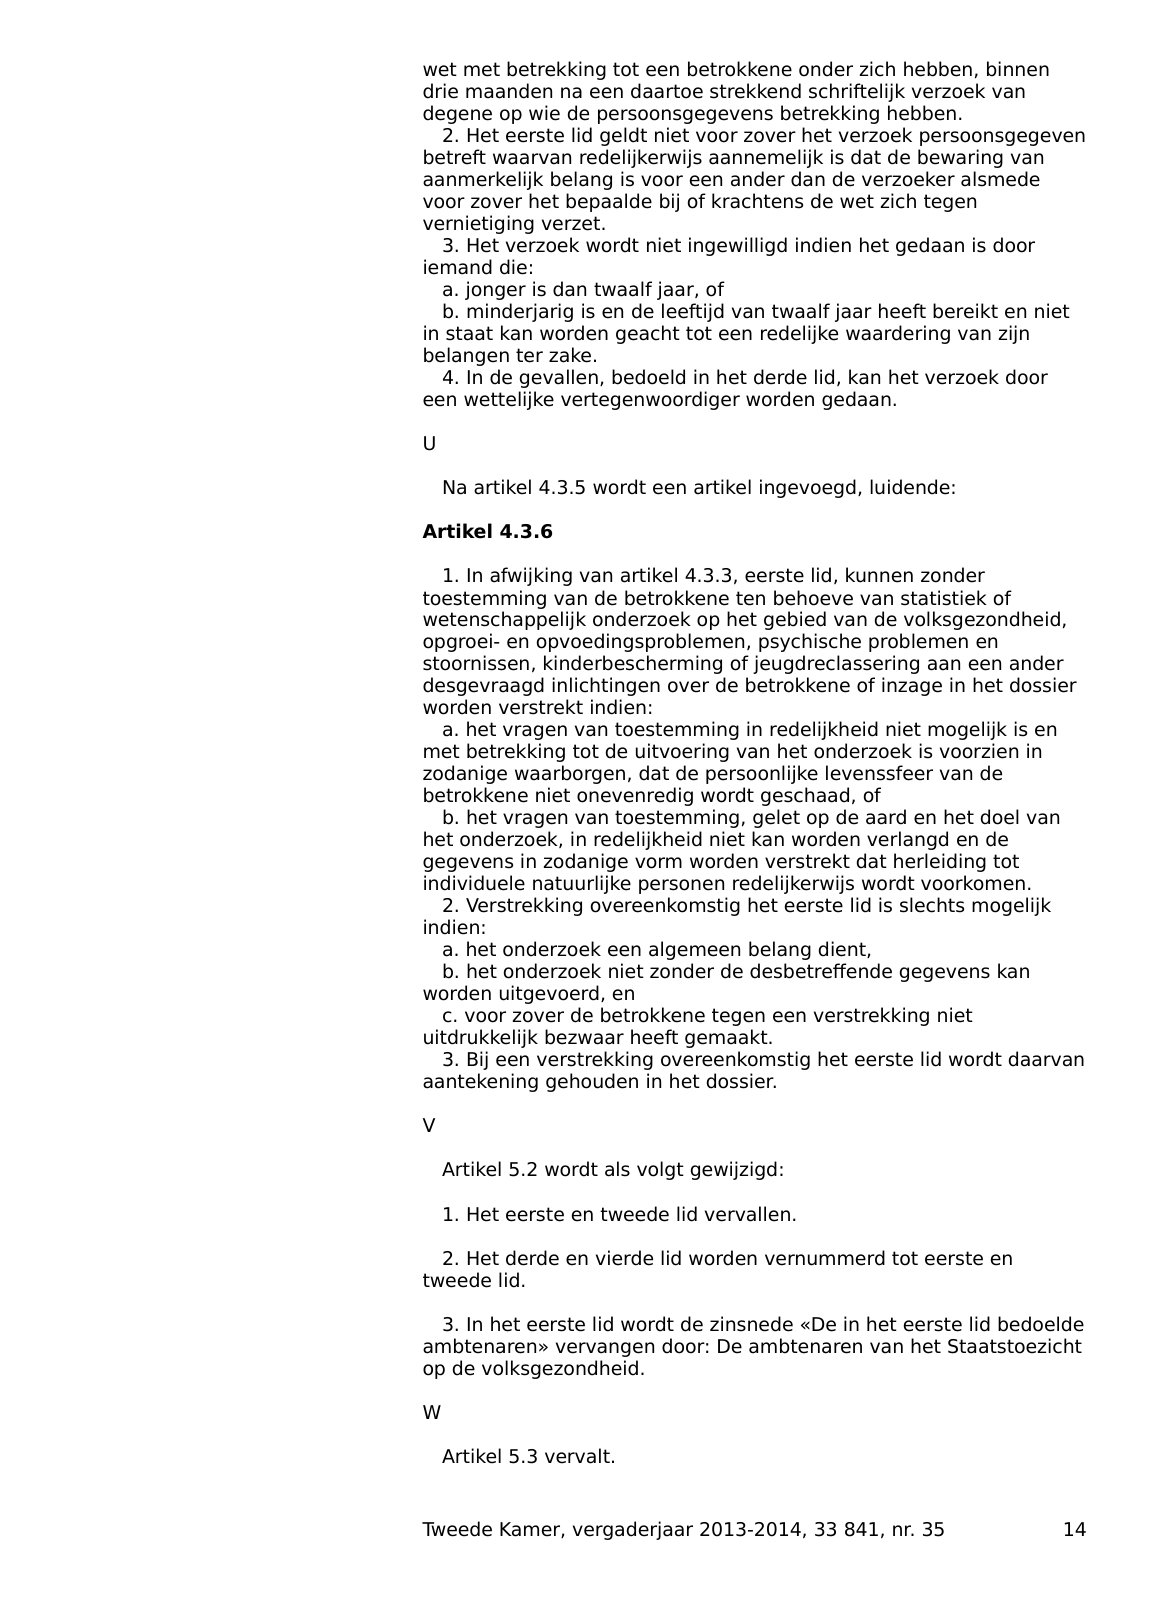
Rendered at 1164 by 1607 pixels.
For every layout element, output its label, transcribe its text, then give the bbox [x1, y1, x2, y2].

text 4. In de gevallen, bedoeld in het derde lid, kan het verzoek door een wettelijke vertegenwoordiger worden gedaan. [422, 367, 1087, 411]
text 2. Het eerste lid geldt niet voor zover het verzoek persoonsgegeven betreft waarvan redelijkerwijs aannemelijk is dat de bewaring van aanmerkelijk belang is voor een ander dan de verzoeker alsmede voor zover het bepaalde bij of krachtens de wet zich tegen vernietiging verzet. [422, 125, 1087, 235]
text wet met betrekking tot een betrokkene onder zich hebben, binnen drie maanden na een daartoe strekkend schriftelijk verzoek van degene op wie de persoonsgegevens betrekking hebben. [422, 59, 1087, 125]
text 3. Bij een verstrekking overeenkomstig het eerste lid wordt daarvan aantekening gehouden in het dossier. [422, 1049, 1087, 1093]
text 1. Het eerste en tweede lid vervallen. [422, 1203, 1087, 1225]
text 3. In het eerste lid wordt de zinsnede «De in het eerste lid bedoelde ambtenaren» vervangen door: De ambtenaren van het Staatstoezicht op de volksgezondheid. [422, 1314, 1087, 1380]
text b. het vragen van toestemming, gelet op de aard en het doel van het onderzoek, in redelijkheid niet kan worden verlangd en de gegevens in zodanige vorm worden verstrekt dat herleiding tot individuele natuurlijke personen redelijkerwijs wordt voorkomen. [422, 807, 1087, 895]
text b. minderjarig is en de leeftijd van twaalf jaar heeft bereikt en niet in staat kan worden geacht tot een redelijke waardering van zijn belangen ter zake. [422, 301, 1087, 367]
text b. het onderzoek niet zonder de desbetreffende gegevens kan worden uitgevoerd, en [422, 961, 1087, 1005]
text 2. Verstrekking overeenkomstig het eerste lid is slechts mogelijk indien: [422, 895, 1087, 939]
text a. jonger is dan twaalf jaar, of [422, 279, 1087, 301]
text 1. In afwijking van artikel 4.3.3, eerste lid, kunnen zonder toestemming van de betrokkene ten behoeve van statistiek of wetenschappelijk onderzoek op het gebied van de volksgezondheid, opgroei- en opvoedingsproblemen, psychische problemen en stoornissen, kinderbescherming of jeugdreclassering aan een ander desgevraagd inlichtingen over de betrokkene of inzage in het dossier worden verstrekt indien: [422, 565, 1087, 719]
text Artikel 5.3 vervalt. [422, 1446, 1087, 1468]
text c. voor zover de betrokkene tegen een verstrekking niet uitdrukkelijk bezwaar heeft gemaakt. [422, 1005, 1087, 1049]
subtitle V [422, 1115, 1087, 1137]
subtitle U [422, 433, 1087, 455]
subtitle Artikel 4.3.6 [422, 521, 1087, 543]
text Artikel 5.2 wordt als volgt gewijzigd: [422, 1159, 1087, 1181]
text a. het vragen van toestemming in redelijkheid niet mogelijk is en met betrekking tot de uitvoering van het onderzoek is voorzien in zodanige waarborgen, dat de persoonlijke levenssfeer van de betrokkene niet onevenredig wordt geschaad, of [422, 719, 1087, 807]
text Na artikel 4.3.5 wordt een artikel ingevoegd, luidende: [422, 477, 1087, 499]
text a. het onderzoek een algemeen belang dient, [422, 939, 1087, 961]
subtitle W [422, 1402, 1087, 1424]
text 2. Het derde en vierde lid worden vernummerd tot eerste en tweede lid. [422, 1248, 1087, 1292]
text 3. Het verzoek wordt niet ingewilligd indien het gedaan is door iemand die: [422, 235, 1087, 279]
